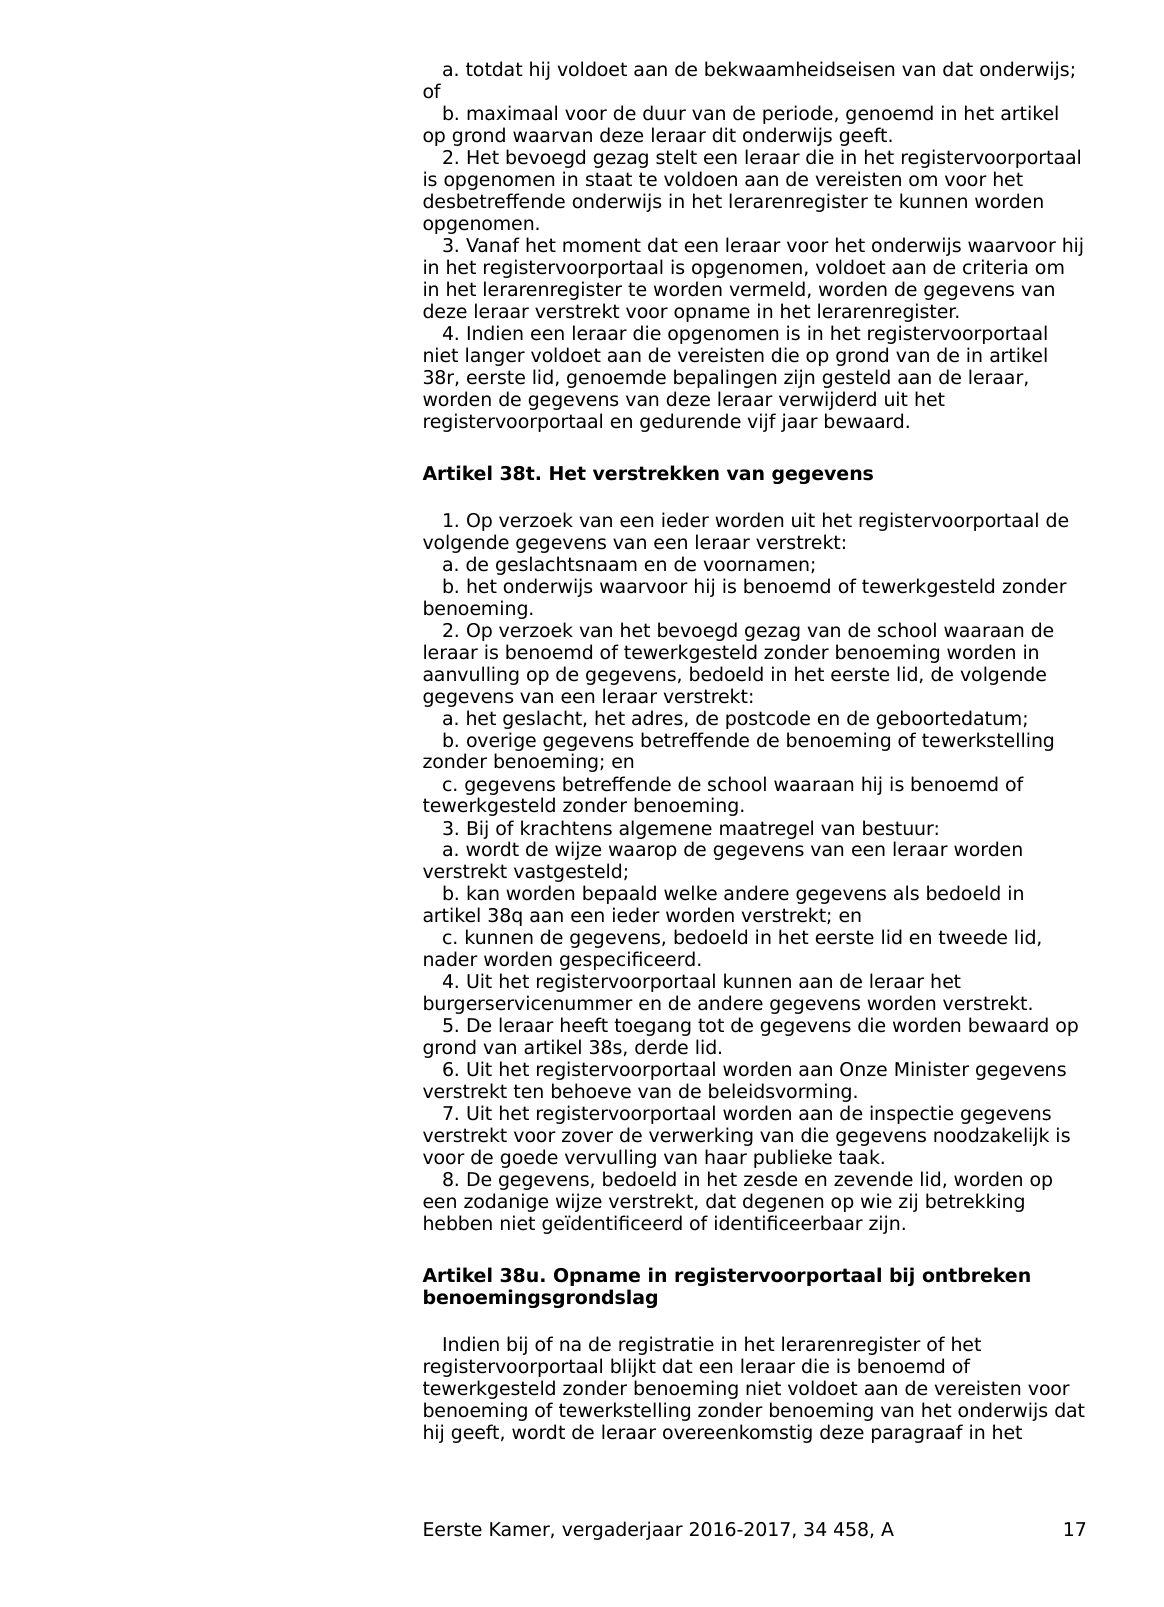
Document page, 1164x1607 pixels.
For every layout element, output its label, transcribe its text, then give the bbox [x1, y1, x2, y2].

text 2. Op verzoek van het bevoegd gezag van de school waaraan de leraar is benoemd of tewerkgesteld zonder benoeming worden in aanvulling op de gegevens, bedoeld in het eerste lid, de volgende gegevens van een leraar verstrekt: [422, 619, 1087, 707]
text 4. Indien een leraar die opgenomen is in het registervoorportaal niet langer voldoet aan de vereisten die op grond van de in artikel 38r, eerste lid, genoemde bepalingen zijn gesteld aan de leraar, worden de gegevens van deze leraar verwijderd uit het registervoorportaal en gedurende vijf jaar bewaard. [422, 323, 1087, 433]
text b. overige gegevens betreffende de benoeming of tewerkstelling zonder benoeming; en [422, 729, 1087, 773]
subtitle Artikel 38u. Opname in registervoorportaal bij ontbreken benoemingsgrondslag [422, 1265, 1087, 1309]
text 6. Uit het registervoorportaal worden aan Onze Minister gegevens verstrekt ten behoeve van de beleidsvorming. [422, 1059, 1087, 1103]
text 1. Op verzoek van een ieder worden uit het registervoorportaal de volgende gegevens van een leraar verstrekt: [422, 510, 1087, 554]
text 8. De gegevens, bedoeld in het zesde en zevende lid, worden op een zodanige wijze verstrekt, dat degenen op wie zij betrekking hebben niet geïdentificeerd of identificeerbaar zijn. [422, 1169, 1087, 1235]
text 4. Uit het registervoorportaal kunnen aan de leraar het burgerservicenummer en de andere gegevens worden verstrekt. [422, 971, 1087, 1015]
text 3. Vanaf het moment dat een leraar voor het onderwijs waarvoor hij in het registervoorportaal is opgenomen, voldoet aan de criteria om in het lerarenregister te worden vermeld, worden de gegevens van deze leraar verstrekt voor opname in het lerarenregister. [422, 235, 1087, 323]
text c. kunnen de gegevens, bedoeld in het eerste lid en tweede lid, nader worden gespecificeerd. [422, 927, 1087, 971]
text c. gegevens betreffende de school waaraan hij is benoemd of tewerkgesteld zonder benoeming. [422, 773, 1087, 817]
text b. maximaal voor de duur van de periode, genoemd in het artikel op grond waarvan deze leraar dit onderwijs geeft. [422, 103, 1087, 147]
text a. totdat hij voldoet aan de bekwaamheidseisen van dat onderwijs; of [422, 59, 1087, 103]
text 2. Het bevoegd gezag stelt een leraar die in het registervoorportaal is opgenomen in staat te voldoen aan de vereisten om voor het desbetreffende onderwijs in het lerarenregister te kunnen worden opgenomen. [422, 147, 1087, 235]
text a. het geslacht, het adres, de postcode en de geboortedatum; [422, 707, 1087, 729]
subtitle Artikel 38t. Het verstrekken van gegevens [422, 463, 1087, 485]
text Indien bij of na de registratie in het lerarenregister of het registervoorportaal blijkt dat een leraar die is benoemd of tewerkgesteld zonder benoeming niet voldoet aan de vereisten voor benoeming of tewerkstelling zonder benoeming van het onderwijs dat hij geeft, wordt de leraar overeenkomstig deze paragraaf in het [422, 1334, 1087, 1444]
text b. kan worden bepaald welke andere gegevens als bedoeld in artikel 38q aan een ieder worden verstrekt; en [422, 883, 1087, 927]
text a. wordt de wijze waarop de gegevens van een leraar worden verstrekt vastgesteld; [422, 839, 1087, 883]
text 7. Uit het registervoorportaal worden aan de inspectie gegevens verstrekt voor zover de verwerking van die gegevens noodzakelijk is voor de goede vervulling van haar publieke taak. [422, 1103, 1087, 1169]
text 5. De leraar heeft toegang tot de gegevens die worden bewaard op grond van artikel 38s, derde lid. [422, 1015, 1087, 1059]
text b. het onderwijs waarvoor hij is benoemd of tewerkgesteld zonder benoeming. [422, 576, 1087, 619]
text a. de geslachtsnaam en de voornamen; [422, 554, 1087, 576]
text 3. Bij of krachtens algemene maatregel van bestuur: [422, 817, 1087, 839]
